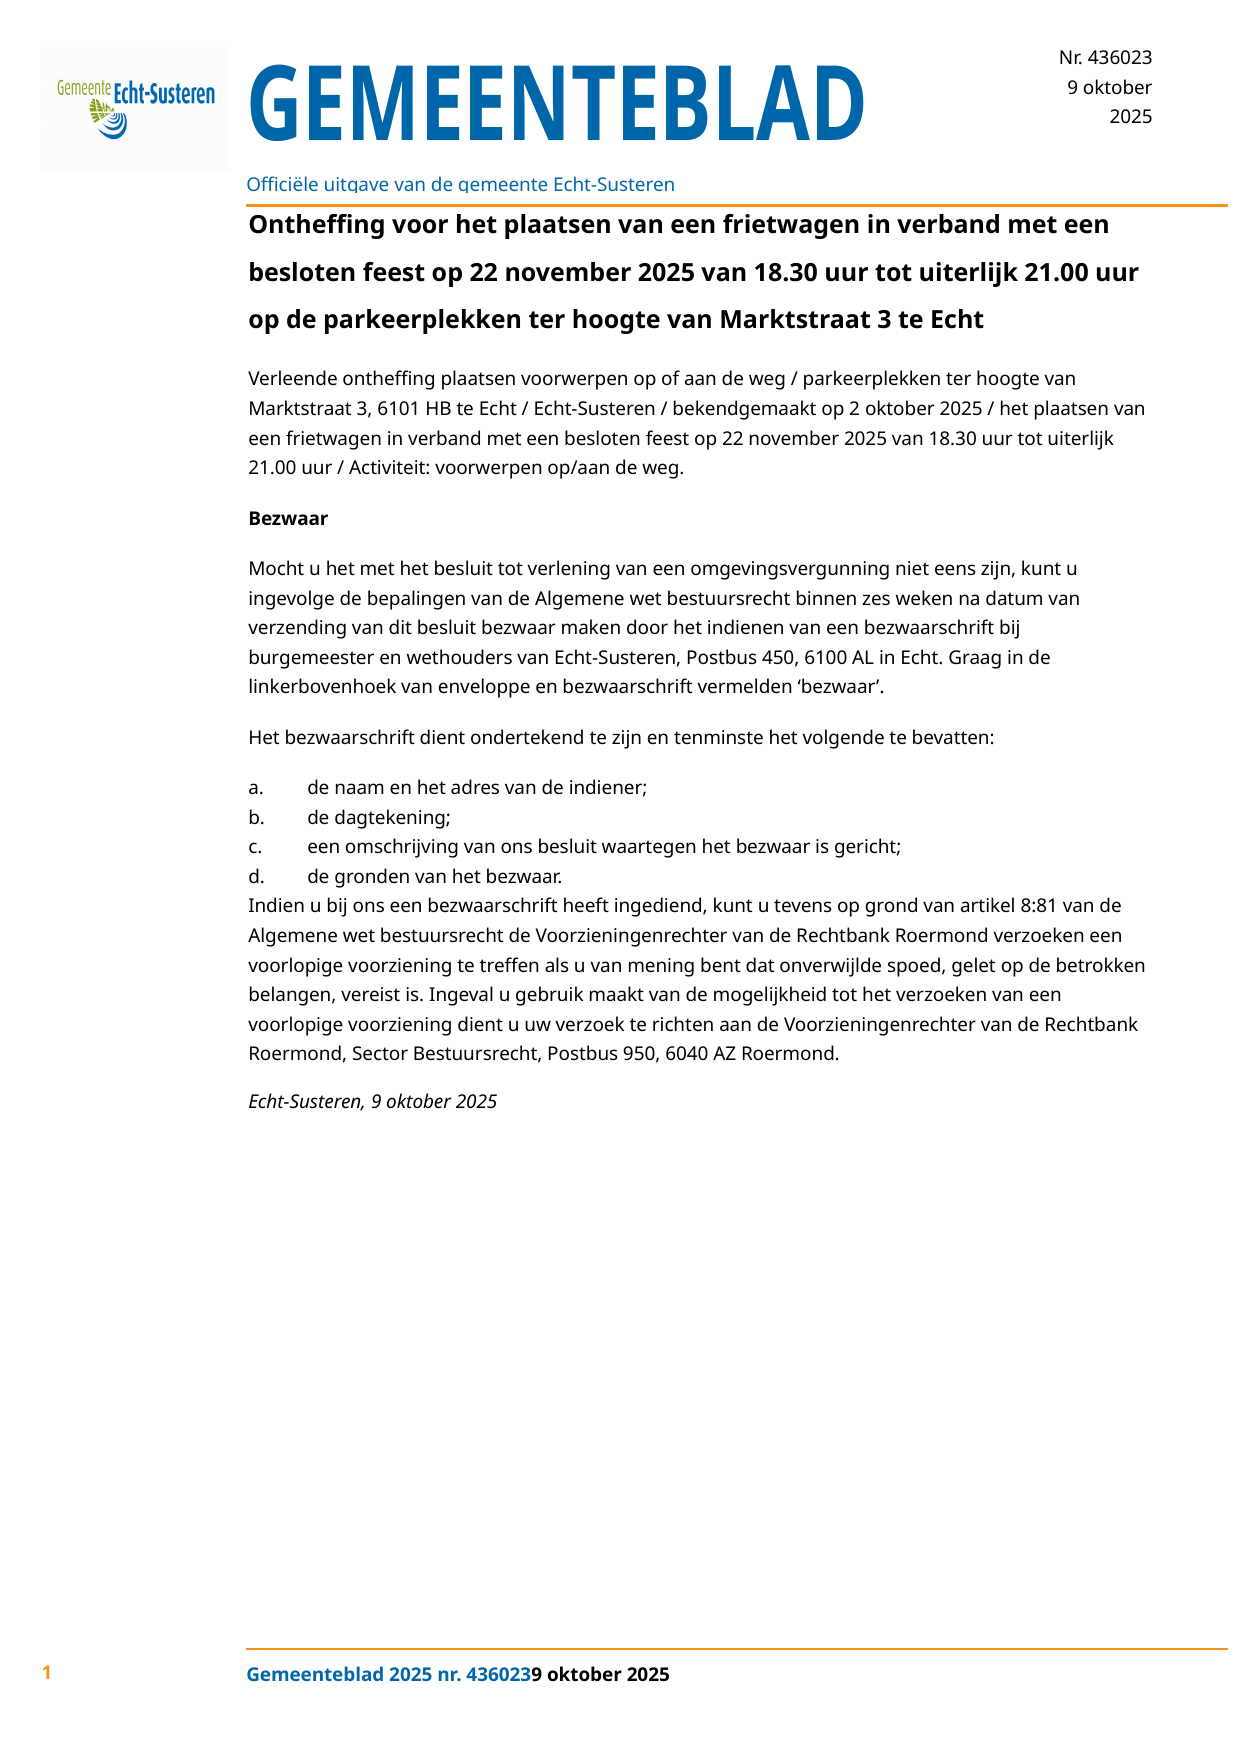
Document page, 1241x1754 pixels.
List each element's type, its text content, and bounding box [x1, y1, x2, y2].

list een omschrijving van ons besluit waartegen het bezwaar is gericht; [248, 833, 1152, 859]
text Het bezwaarschrift dient ondertekend te zijn en tenminste het volgende te bevatten: [248, 724, 1152, 749]
list de naam en het adres van de indiener; [248, 774, 1152, 800]
text Indien u bij ons een bezwaarschrift heeft ingediend, kunt u tevens op grond van artikel 8:81 van de Algemene wet bestuursrecht de Voorzieningenrechter van de Rechtbank Roermond verzoeken een voorlopige voorziening te treffen als u van mening bent dat onverwijlde spoed, gelet op de betrokken belangen, vereist is. Ingeval u gebruik maakt van de mogelijkheid tot het verzoeken van een voorlopige voorziening dient u uw verzoek te richten aan de Voorzieningenrechter van de Rechtbank Roermond, Sector Bestuursrecht, Postbus 950, 6040 AZ Roermond. [248, 893, 1152, 1066]
list de dagtekening; [248, 804, 1152, 829]
text Ontheffing voor het plaatsen van een frietwagen in verband met een besloten feest op 22 november 2025 van 18.30 uur tot uiterlijk 21.00 uur op de parkeerplekken ter hoogte van Marktstraat 3 te Echt [248, 207, 1152, 336]
text Verleende ontheffing plaatsen voorwerpen op of aan de weg / parkeerplekken ter hoogte van Marktstraat 3, 6101 HB te Echt / Echt-Susteren / bekendgemaakt op 2 oktober 2025 / het plaatsen van een frietwagen in verband met een besloten feest op 22 november 2025 van 18.30 uur tot uiterlijk 21.00 uur / Activiteit: voorwerpen op/aan de weg. [248, 366, 1152, 480]
list de gronden van het bezwaar. [248, 863, 1152, 889]
picture [41, 47, 231, 172]
text Echt-Susteren, 9 oktober 2025 [248, 1088, 1152, 1114]
text Mocht u het met het besluit tot verlening van een omgevingsvergunning niet eens zijn, kunt u ingevolge de bepalingen van de Algemene wet bestuursrecht binnen zes weken na datum van verzending van dit besluit bezwaar maken door het indienen van een bezwaarschrift bij burgemeester en wethouders van Echt-Susteren, Postbus 450, 6100 AL in Echt. Graag in de linkerbovenhoek van enveloppe en bezwaarschrift vermelden ‘bezwaar’. [248, 555, 1152, 699]
text Bezwaar [248, 505, 1152, 530]
